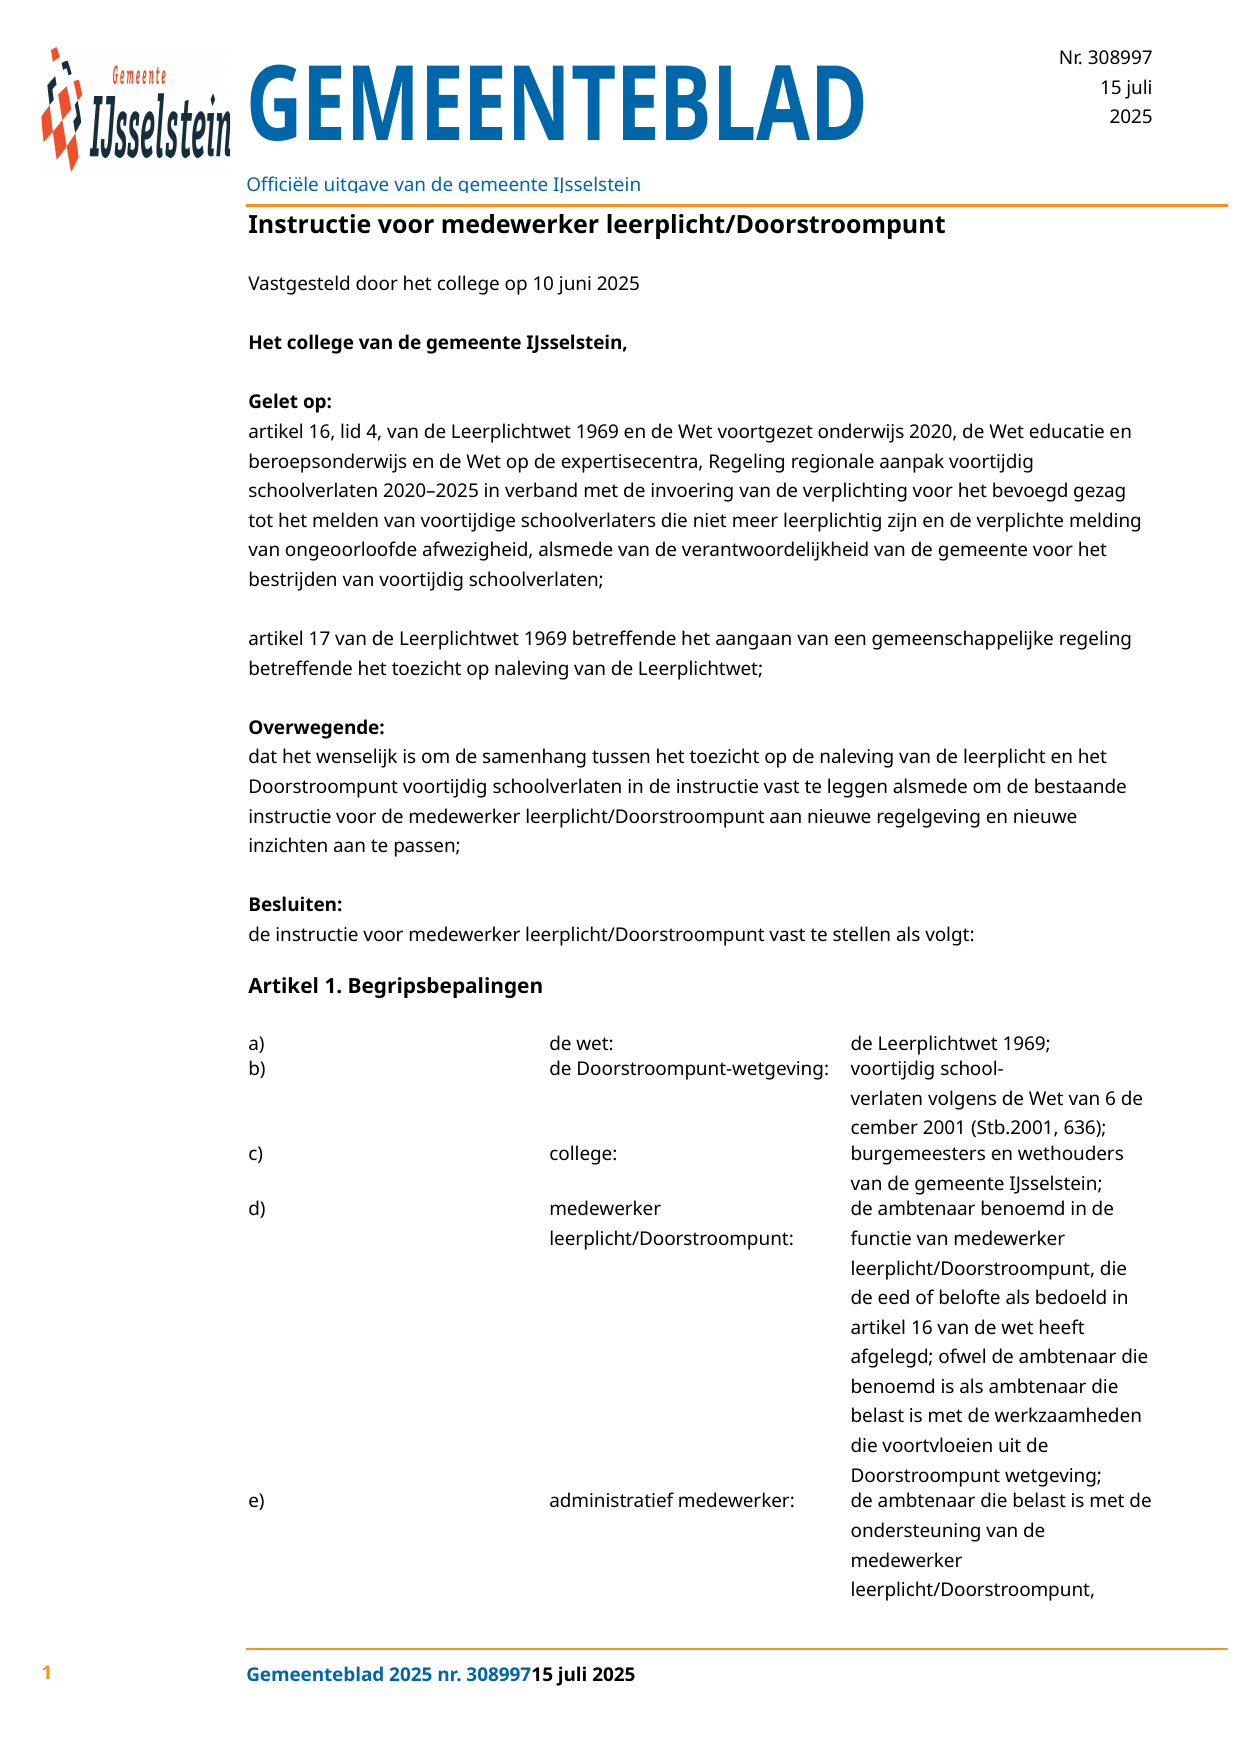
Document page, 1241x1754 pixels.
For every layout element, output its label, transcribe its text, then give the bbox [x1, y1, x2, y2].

text Besluiten: [248, 892, 1152, 917]
text artikel 17 van de Leerplichtwet 1969 betreffende het aangaan van een gemeenschappelijke regeling betreffende het toezicht op naleving van de Leerplichtwet; [248, 625, 1152, 681]
table_header de Leerplichtwet 1969; [850, 1030, 1152, 1055]
text Instructie voor medewerker leerplicht/Doorstroompunt [248, 207, 1152, 241]
table_cell de ambtenaar benoemd in de functie van medewerker leerplicht/Doorstroompunt, die de eed of belofte als bedoeld in artikel 16 van de wet heeft afgelegd; ofwel de ambtenaar die benoemd is als ambtenaar die belast is met de werkzaamheden die voortvloeien uit de Doorstroompunt wetgeving; [850, 1196, 1152, 1488]
table_cell b) [248, 1055, 549, 1140]
text artikel 16, lid 4, van de Leerplichtwet 1969 en de Wet voortgezet onderwijs 2020, de Wet educatie en beroepsonderwijs en de Wet op de expertisecentra, Regeling regionale aanpak voortijdig schoolverlaten 2020–2025 in verband met de invoering van de verplichting voor het bevoegd gezag tot het melden van voortijdige schoolverlaters die niet meer leerplichtig zijn en de verplichte melding van ongeoorloofde afwezigheid, alsmede van de verantwoordelijkheid van de gemeente voor het bestrijden van voortijdig schoolverlaten; [248, 418, 1152, 592]
text Artikel 1. Begripsbepalingen [248, 972, 1152, 1000]
text Overwegende: [248, 714, 1152, 740]
table_header a) [248, 1030, 549, 1055]
picture [41, 47, 231, 172]
text dat het wenselijk is om de samenhang tussen het toezicht op de naleving van de leerplicht en het Doorstroompunt voortijdig schoolverlaten in de instructie vast te leggen alsmede om de bestaande instructie voor de medewerker leerplicht/Doorstroompunt aan nieuwe regelgeving en nieuwe inzichten aan te passen; [248, 744, 1152, 858]
table_cell d) [248, 1196, 549, 1488]
text de instructie voor medewerker leerplicht/Doorstroompunt vast te stellen als volgt: [248, 921, 1152, 947]
table_cell college: [549, 1140, 850, 1196]
text Gelet op: [248, 389, 1152, 414]
table_cell burgemeesters en wethouders van de gemeente IJsselstein; [850, 1140, 1152, 1196]
table_cell c) [248, 1140, 549, 1196]
table_cell medewerker leerplicht/Doorstroompunt: [549, 1196, 850, 1488]
text Vastgesteld door het college op 10 juni 2025 [248, 270, 1152, 296]
table_cell de ambtenaar die belast is met de ondersteuning van de medewerker leerplicht/Doorstroompunt, [850, 1488, 1152, 1602]
text Het college van de gemeente IJsselstein, [248, 329, 1152, 355]
table_cell administratief medewerker: [549, 1488, 850, 1602]
table_cell voortijdig school- verlaten volgens de Wet van 6 december 2001 (Stb.2001, 636); [850, 1055, 1152, 1140]
table_header de wet: [549, 1030, 850, 1055]
table_cell de Doorstroompunt-wetgeving: [549, 1055, 850, 1140]
table_cell e) [248, 1488, 549, 1602]
